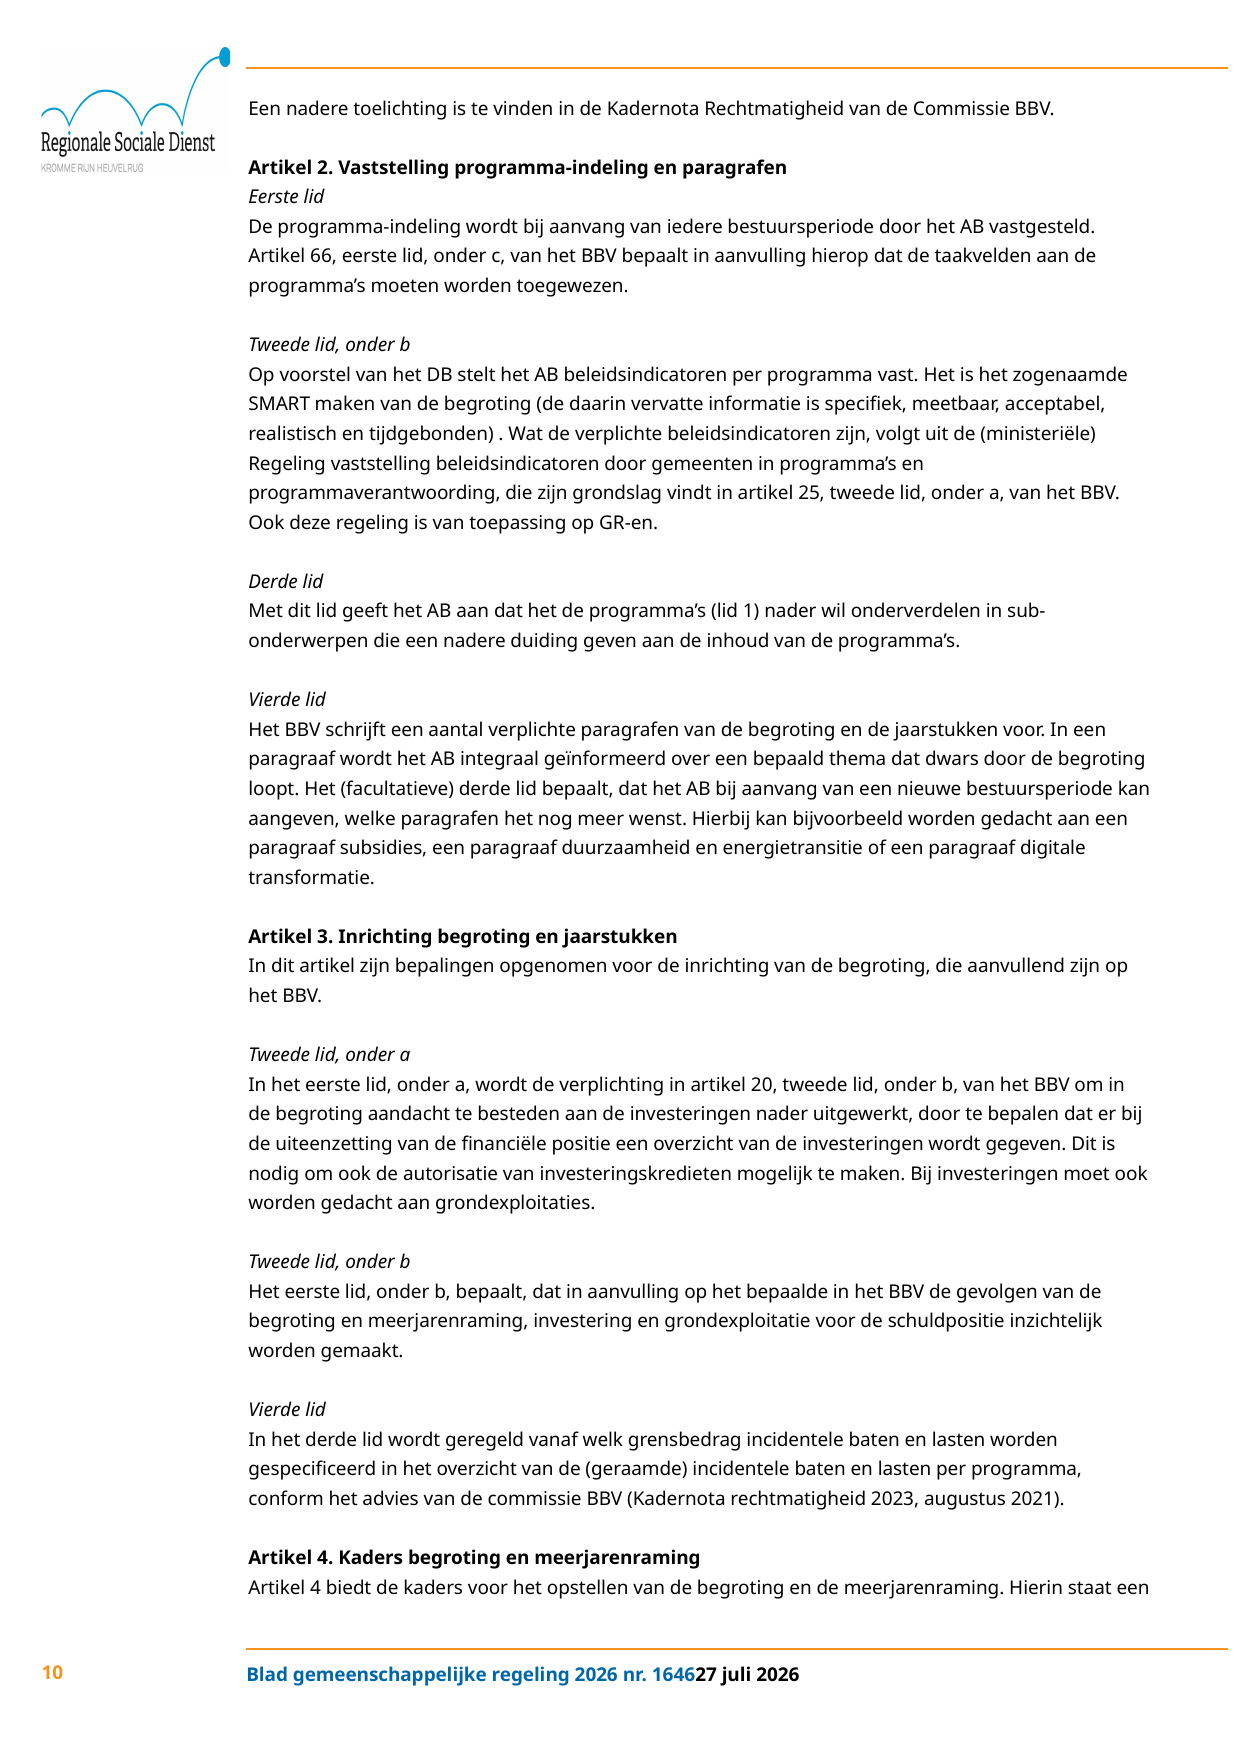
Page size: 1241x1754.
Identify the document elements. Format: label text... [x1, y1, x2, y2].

text Het eerste lid, onder b, bepaalt, dat in aanvulling op het bepaalde in het BBV de gevolgen van de begroting en meerjarenraming, investering en grondexploitatie voor de schuldpositie inzichtelijk worden gemaakt. [248, 1278, 1152, 1363]
text Artikel 3. Inrichting begroting en jaarstukken [248, 923, 1152, 949]
text Artikel 4. Kaders begroting en meerjarenraming [248, 1544, 1152, 1570]
text Op voorstel van het DB stelt het AB beleidsindicatoren per programma vast. Het is het zogenaamde SMART maken van de begroting (de daarin vervatte informatie is specifiek, meetbaar, acceptabel, realistisch en tijdgebonden) . Wat de verplichte beleidsindicatoren zijn, volgt uit de (ministeriële) Regeling vaststelling beleidsindicatoren door gemeenten in programma’s en programmaverantwoording, die zijn grondslag vindt in artikel 25, tweede lid, onder a, van het BBV. Ook deze regeling is van toepassing op GR-en. [248, 361, 1152, 535]
picture [41, 47, 231, 172]
text Vierde lid [248, 686, 1152, 712]
text Met dit lid geeft het AB aan dat het de programma’s (lid 1) nader wil onderverdelen in sub-onderwerpen die een nadere duiding geven aan de inhoud van de programma’s. [248, 598, 1152, 653]
text De programma-indeling wordt bij aanvang van iedere bestuursperiode door het AB vastgesteld. Artikel 66, eerste lid, onder c, van het BBV bepaalt in aanvulling hierop dat de taakvelden aan de programma’s moeten worden toegewezen. [248, 213, 1152, 298]
text Eerste lid [248, 183, 1152, 209]
text Derde lid [248, 568, 1152, 594]
text Een nadere toelichting is te vinden in de Kadernota Rechtmatigheid van de Commissie BBV. [248, 95, 1152, 121]
text Het BBV schrijft een aantal verplichte paragrafen van de begroting en de jaarstukken voor. In een paragraaf wordt het AB integraal geïnformeerd over een bepaald thema dat dwars door de begroting loopt. Het (facultatieve) derde lid bepaalt, dat het AB bij aanvang van een nieuwe bestuursperiode kan aangeven, welke paragrafen het nog meer wenst. Hierbij kan bijvoorbeeld worden gedacht aan een paragraaf subsidies, een paragraaf duurzaamheid en energietransitie of een paragraaf digitale transformatie. [248, 716, 1152, 890]
text Tweede lid, onder b [248, 331, 1152, 357]
text In het derde lid wordt geregeld vanaf welk grensbedrag incidentele baten en lasten worden gespecificeerd in het overzicht van de (geraamde) incidentele baten en lasten per programma, conform het advies van de commissie BBV (Kadernota rechtmatigheid 2023, augustus 2021). [248, 1426, 1152, 1511]
text Artikel 4 biedt de kaders voor het opstellen van de begroting en de meerjarenraming. Hierin staat een [248, 1574, 1152, 1600]
text In het eerste lid, onder a, wordt de verplichting in artikel 20, tweede lid, onder b, van het BBV om in de begroting aandacht te besteden aan de investeringen nader uitgewerkt, door te bepalen dat er bij de uiteenzetting van de financiële positie een overzicht van de investeringen wordt gegeven. Dit is nodig om ook de autorisatie van investeringskredieten mogelijk te maken. Bij investeringen moet ook worden gedacht aan grondexploitaties. [248, 1071, 1152, 1215]
text Tweede lid, onder b [248, 1248, 1152, 1274]
text Vierde lid [248, 1396, 1152, 1422]
text In dit artikel zijn bepalingen opgenomen voor de inrichting van de begroting, die aanvullend zijn op het BBV. [248, 953, 1152, 1008]
text Tweede lid, onder a [248, 1041, 1152, 1067]
text Artikel 2. Vaststelling programma-indeling en paragrafen [248, 154, 1152, 180]
